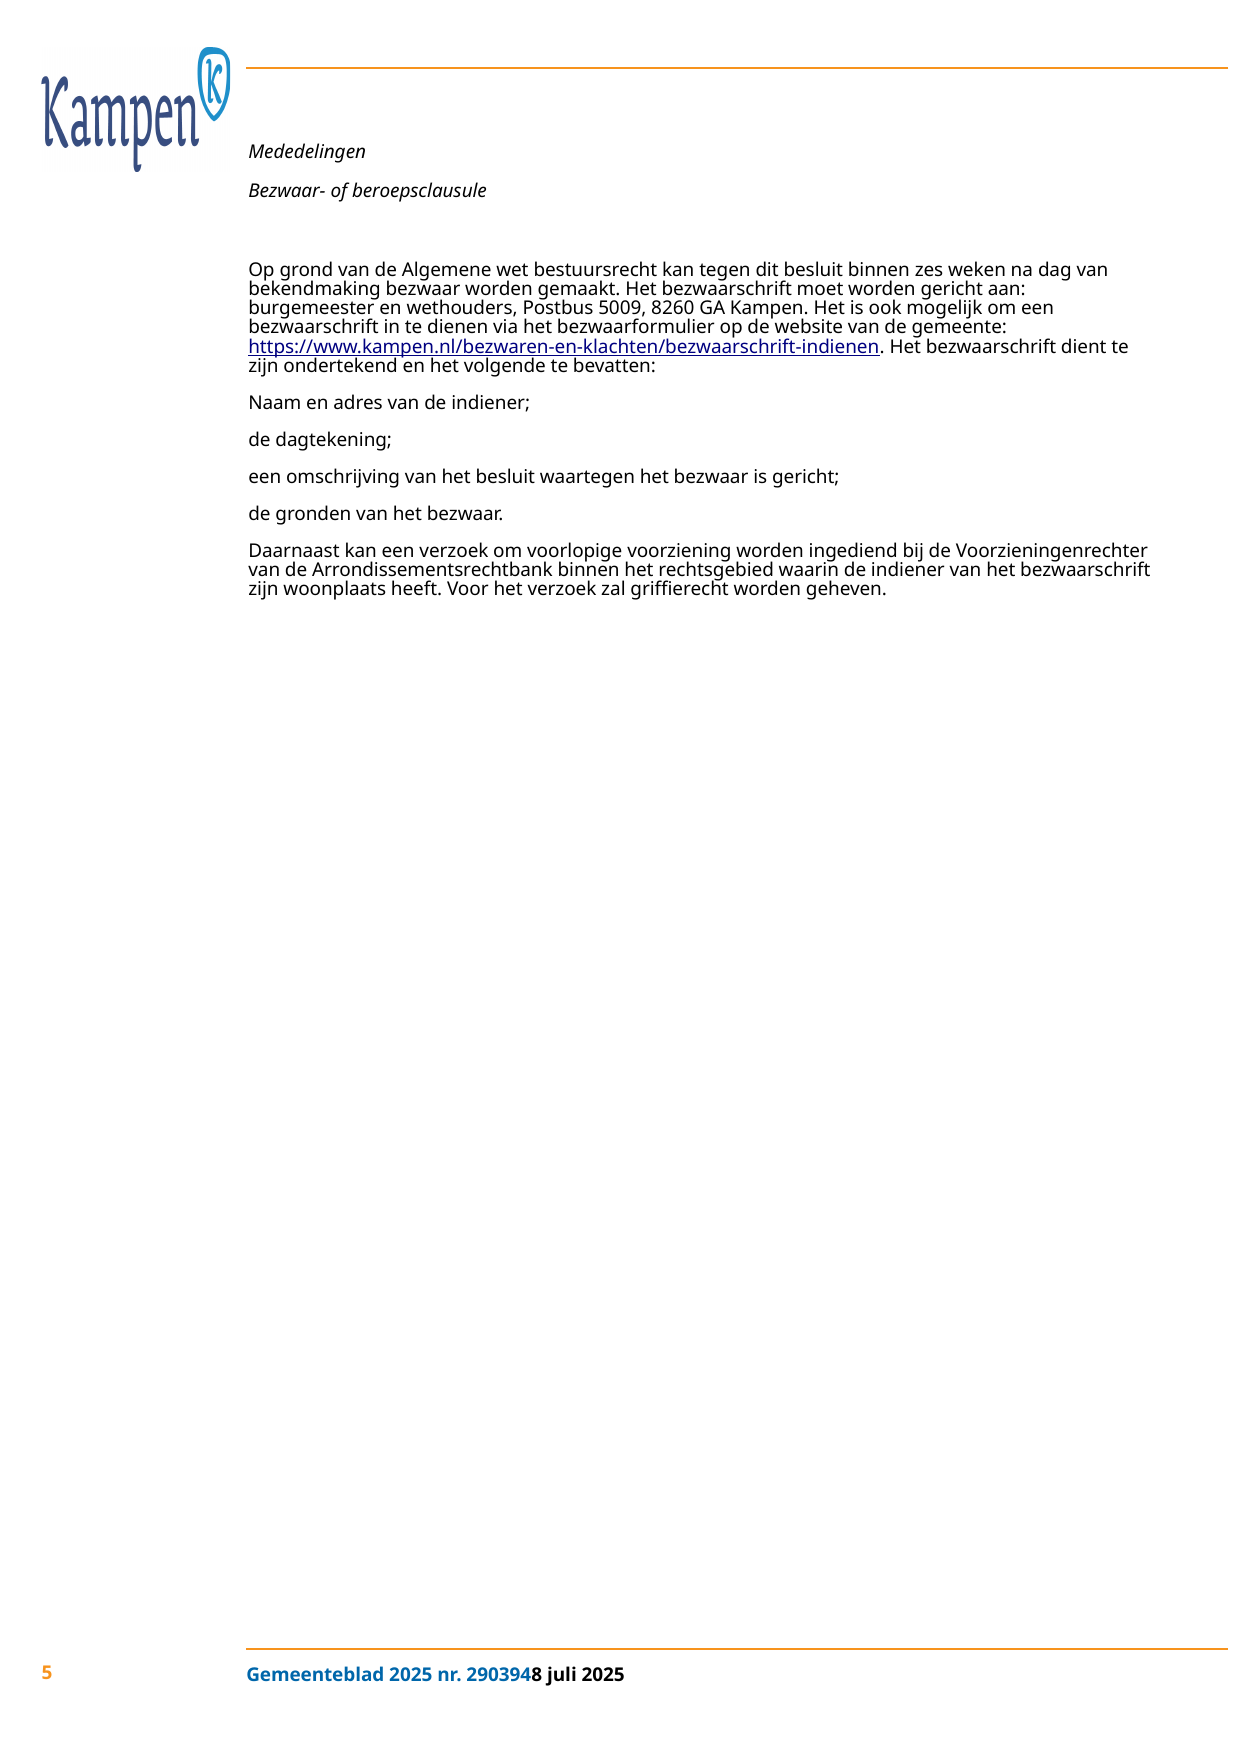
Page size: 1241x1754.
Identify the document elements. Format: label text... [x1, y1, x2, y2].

text Naam en adres van de indiener; [248, 394, 1152, 413]
picture [41, 47, 231, 172]
text Bezwaar- of beroepsclausule [248, 177, 1152, 203]
text Mededelingen [248, 138, 1152, 164]
text Daarnaast kan een verzoek om voorlopige voorziening worden ingediend bij de Voorzieningenrechter van de Arrondissementsrechtbank binnen het rechtsgebied waarin de indiener van het bezwaarschrift zijn woonplaats heeft. Voor het verzoek zal griffierecht worden geheven. [248, 542, 1152, 599]
text de dagtekening; [248, 431, 1152, 450]
text Op grond van de Algemene wet bestuursrecht kan tegen dit besluit binnen zes weken na dag van bekendmaking bezwaar worden gemaakt. Het bezwaarschrift moet worden gericht aan: burgemeester en wethouders, Postbus 5009, 8260 GA Kampen. Het is ook mogelijk om een bezwaarschrift in te dienen via het bezwaarformulier op de website van de gemeente: https://www.kampen.nl/bezwaren-en-klachten/bezwaarschrift-indienen. Het bezwaarschrift dient te zijn ondertekend en het volgende te bevatten: [248, 261, 1152, 376]
text een omschrijving van het besluit waartegen het bezwaar is gericht; [248, 468, 1152, 487]
text de gronden van het bezwaar. [248, 505, 1152, 524]
